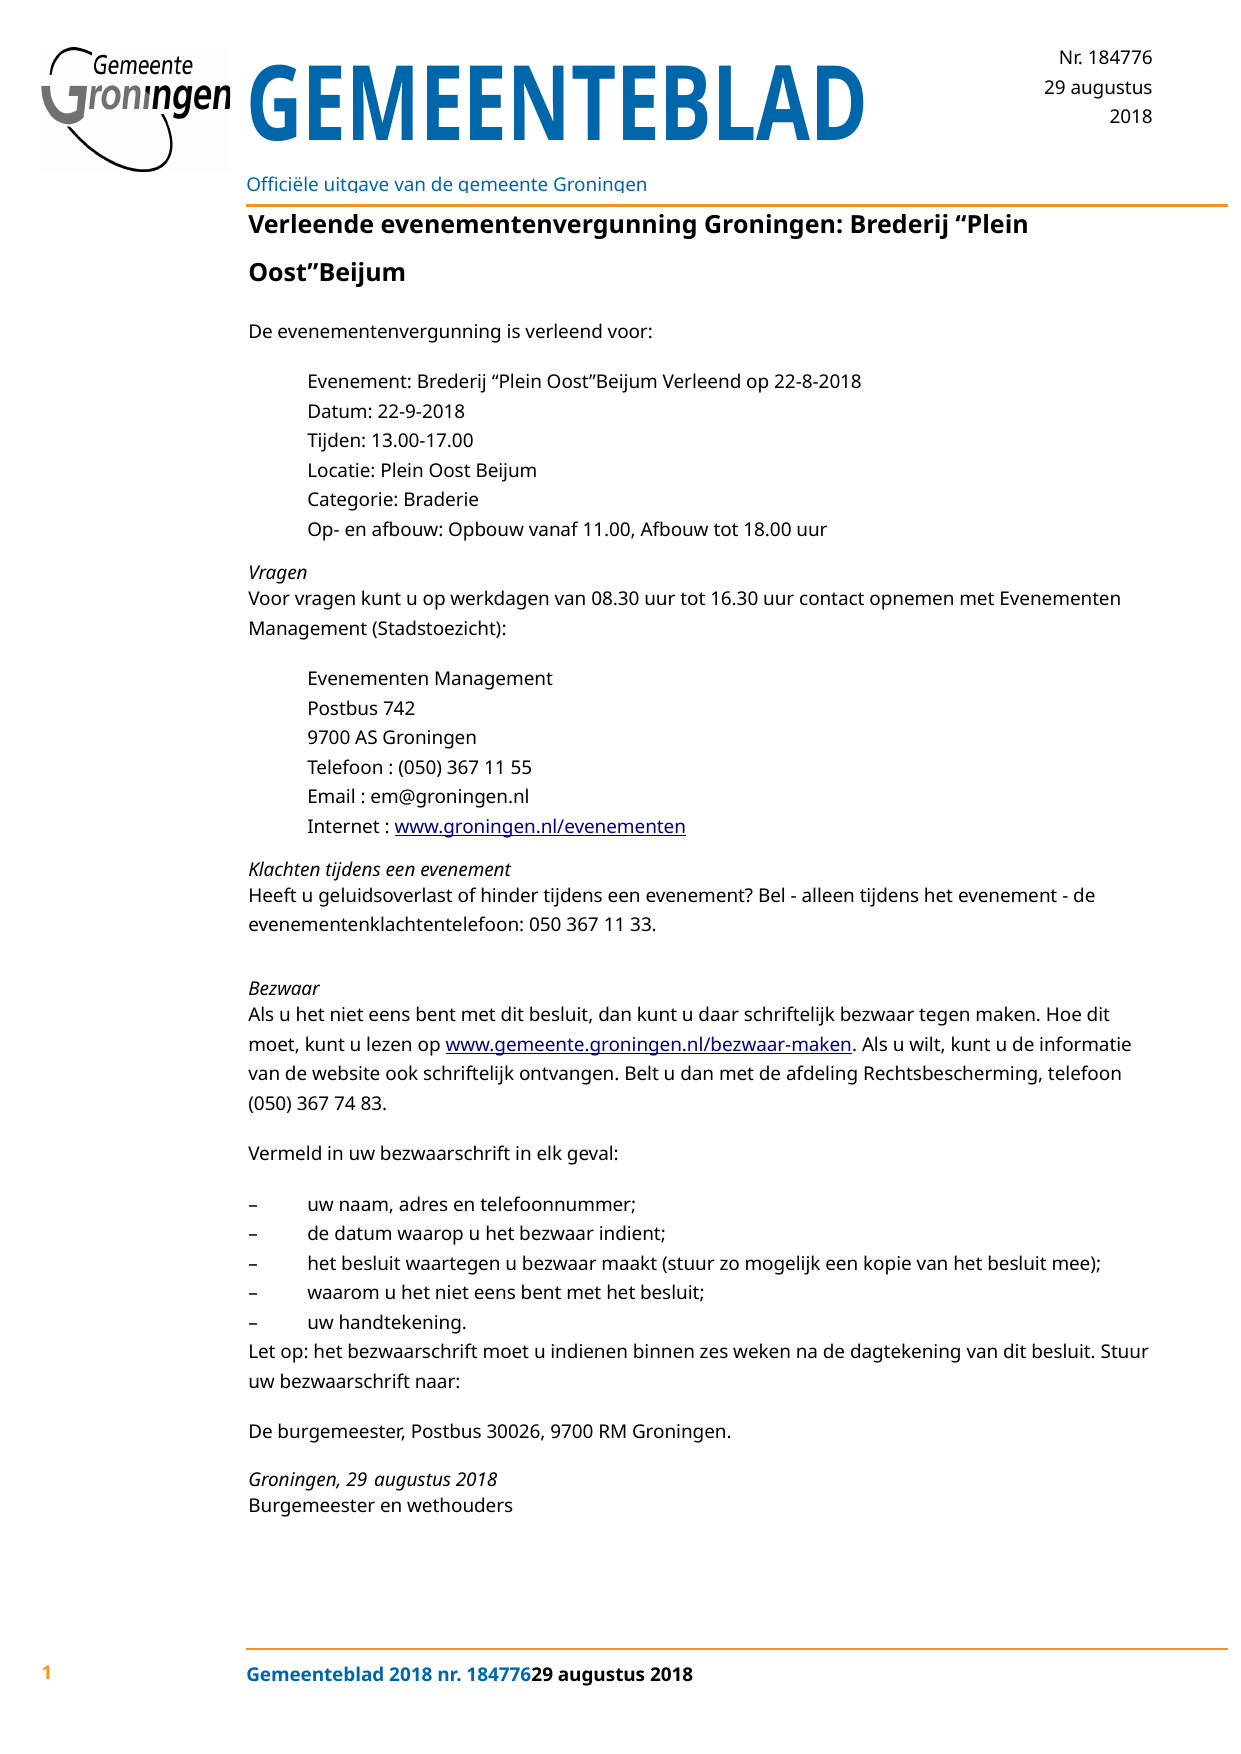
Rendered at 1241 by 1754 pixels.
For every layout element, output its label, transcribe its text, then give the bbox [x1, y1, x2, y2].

list Categorie: Braderie [248, 487, 1152, 512]
list Op- en afbouw: Opbouw vanaf 11.00, Afbouw tot 18.00 uur [248, 516, 1152, 542]
list Datum: 22-9-2018 [248, 398, 1152, 424]
text Bezwaar [248, 975, 1152, 1001]
list uw handtekening. [248, 1309, 1152, 1335]
list Internet : www.groningen.nl/evenementen [248, 813, 1152, 839]
text De burgemeester, Postbus 30026, 9700 RM Groningen. [248, 1419, 1152, 1444]
list Email : em@groningen.nl [248, 783, 1152, 809]
list Tijden: 13.00-17.00 [248, 427, 1152, 453]
text Als u het niet eens bent met dit besluit, dan kunt u daar schriftelijk bezwaar tegen maken. Hoe dit moet, kunt u lezen op www.gemeente.groningen.nl/bezwaar-maken. Als u wilt, kunt u de informatie van de website ook schriftelijk ontvangen. Belt u dan met de afdeling Rechtsbescherming, telefoon (050) 367 74 83. [248, 1001, 1152, 1116]
text Burgemeester en wethouders [248, 1492, 1152, 1518]
text Vermeld in uw bezwaarschrift in elk geval: [248, 1140, 1152, 1166]
list Evenement: Brederij “Plein Oost”Beijum Verleend op 22-8-2018 [248, 368, 1152, 394]
list 9700 AS Groningen [248, 724, 1152, 750]
list het besluit waartegen u bezwaar maakt (stuur zo mogelijk een kopie van het besluit mee); [248, 1250, 1152, 1276]
list Evenementen Management [248, 665, 1152, 691]
text Let op: het bezwaarschrift moet u indienen binnen zes weken na de dagtekening van dit besluit. Stuur uw bezwaarschrift naar: [248, 1339, 1152, 1394]
text Heeft u geluidsoverlast of hinder tijdens een evenement? Bel - alleen tijdens het evenement - de evenementenklachtentelefoon: 050 367 11 33. [248, 882, 1152, 937]
list Telefoon : (050) 367 11 55 [248, 754, 1152, 779]
list Locatie: Plein Oost Beijum [248, 457, 1152, 483]
text De evenementenvergunning is verleend voor: [248, 318, 1152, 344]
text Groningen, 29 augustus 2018 [248, 1466, 1152, 1492]
list de datum waarop u het bezwaar indient; [248, 1220, 1152, 1246]
text Klachten tijdens een evenement [248, 856, 1152, 882]
text Verleende evenementenvergunning Groningen: Brederij “Plein Oost”Beijum [248, 207, 1152, 288]
list Postbus 742 [248, 695, 1152, 720]
picture [41, 47, 231, 172]
list waarom u het niet eens bent met het besluit; [248, 1279, 1152, 1305]
text Voor vragen kunt u op werkdagen van 08.30 uur tot 16.30 uur contact opnemen met Evenementen Management (Stadstoezicht): [248, 585, 1152, 640]
list uw naam, adres en telefoonnummer; [248, 1191, 1152, 1216]
text Vragen [248, 559, 1152, 585]
